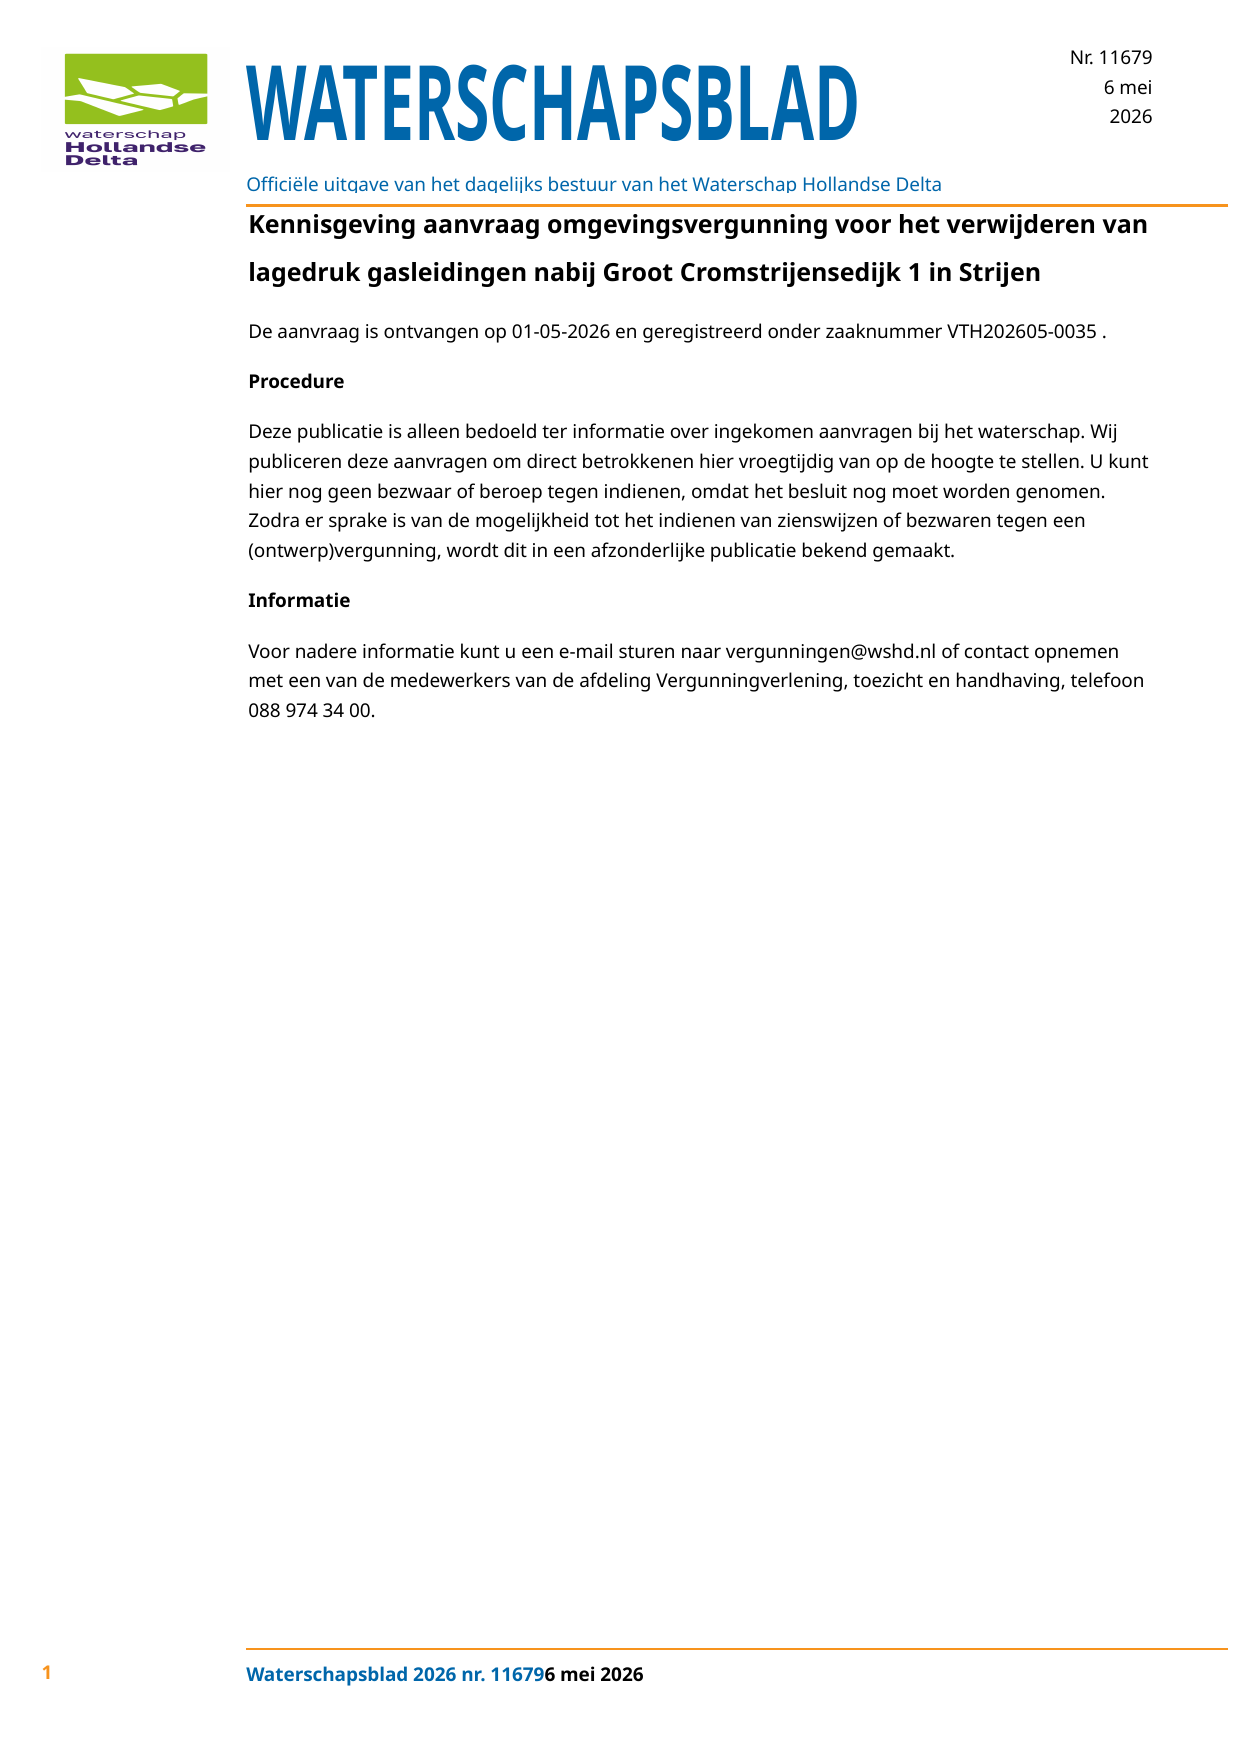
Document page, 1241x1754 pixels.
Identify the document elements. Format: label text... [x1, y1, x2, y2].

picture [41, 47, 231, 172]
text Kennisgeving aanvraag omgevingsvergunning voor het verwijderen van lagedruk gasleidingen nabij Groot Cromstrijensedijk 1 in Strijen [248, 207, 1152, 288]
text Voor nadere informatie kunt u een e-mail sturen naar vergunningen@wshd.nl of contact opnemen met een van de medewerkers van de afdeling Vergunningverlening, toezicht en handhaving, telefoon 088 974 34 00. [248, 638, 1152, 723]
text Informatie [248, 587, 1152, 613]
text Procedure [248, 368, 1152, 394]
text De aanvraag is ontvangen op 01-05-2026 en geregistreerd onder zaaknummer VTH202605-0035 . [248, 318, 1152, 344]
text Deze publicatie is alleen bedoeld ter informatie over ingekomen aanvragen bij het waterschap. Wij publiceren deze aanvragen om direct betrokkenen hier vroegtijdig van op de hoogte te stellen. U kunt hier nog geen bezwaar of beroep tegen indienen, omdat het besluit nog moet worden genomen. Zodra er sprake is van de mogelijkheid tot het indienen van zienswijzen of bezwaren tegen een (ontwerp)vergunning, wordt dit in een afzonderlijke publicatie bekend gemaakt. [248, 419, 1152, 563]
